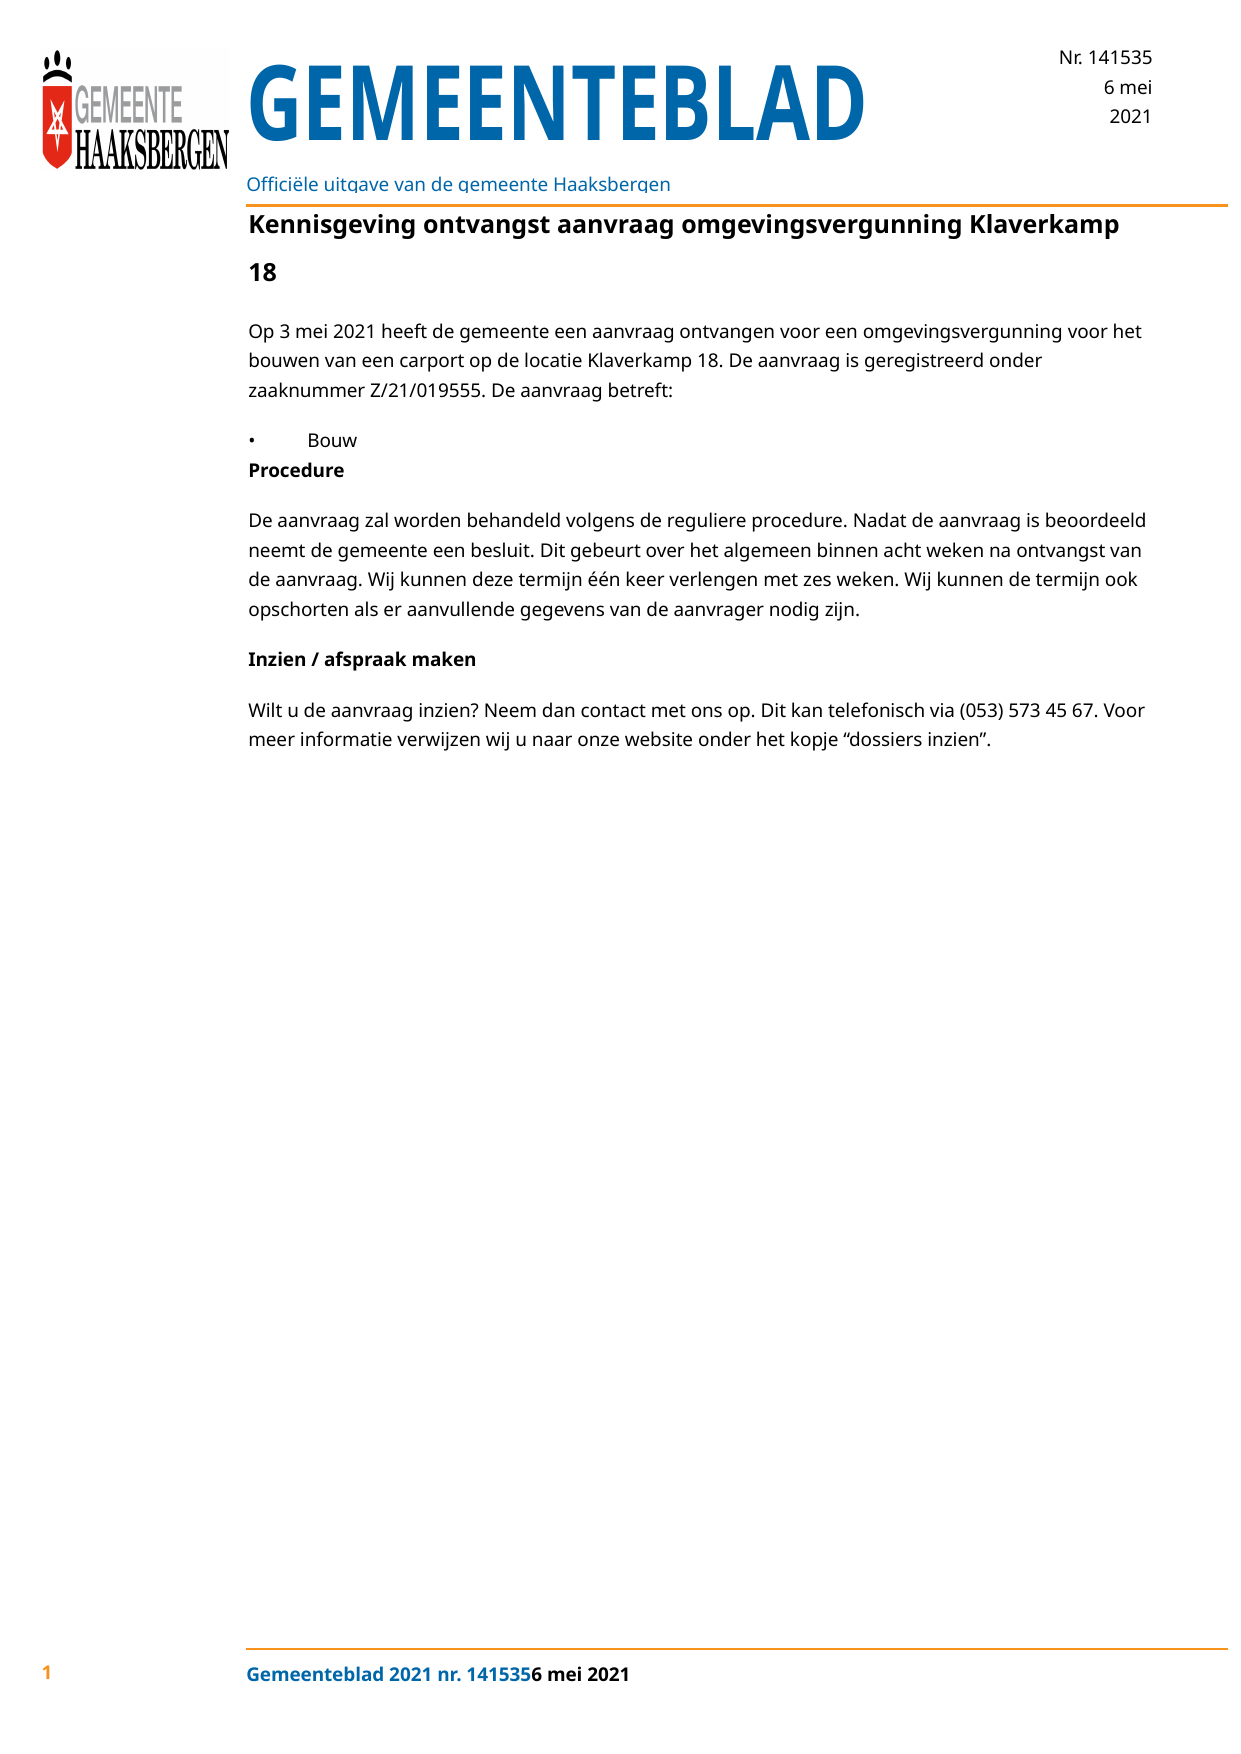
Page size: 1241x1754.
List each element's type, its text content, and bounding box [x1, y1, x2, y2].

picture [41, 47, 231, 172]
text Procedure [248, 457, 1152, 483]
text Op 3 mei 2021 heeft de gemeente een aanvraag ontvangen voor een omgevingsvergunning voor het bouwen van een carport op de locatie Klaverkamp 18. De aanvraag is geregistreerd onder zaaknummer Z/21/019555. De aanvraag betreft: [248, 318, 1152, 403]
text Inzien / afspraak maken [248, 647, 1152, 672]
text De aanvraag zal worden behandeld volgens de reguliere procedure. Nadat de aanvraag is beoordeeld neemt de gemeente een besluit. Dit gebeurt over het algemeen binnen acht weken na ontvangst van de aanvraag. Wij kunnen deze termijn één keer verlengen met zes weken. Wij kunnen de termijn ook opschorten als er aanvullende gegevens van de aanvrager nodig zijn. [248, 507, 1152, 622]
text Kennisgeving ontvangst aanvraag omgevingsvergunning Klaverkamp 18 [248, 207, 1152, 288]
text Wilt u de aanvraag inzien? Neem dan contact met ons op. Dit kan telefonisch via (053) 573 45 67. Voor meer informatie verwijzen wij u naar onze website onder het kopje “dossiers inzien”. [248, 697, 1152, 752]
list Bouw [248, 427, 1152, 453]
